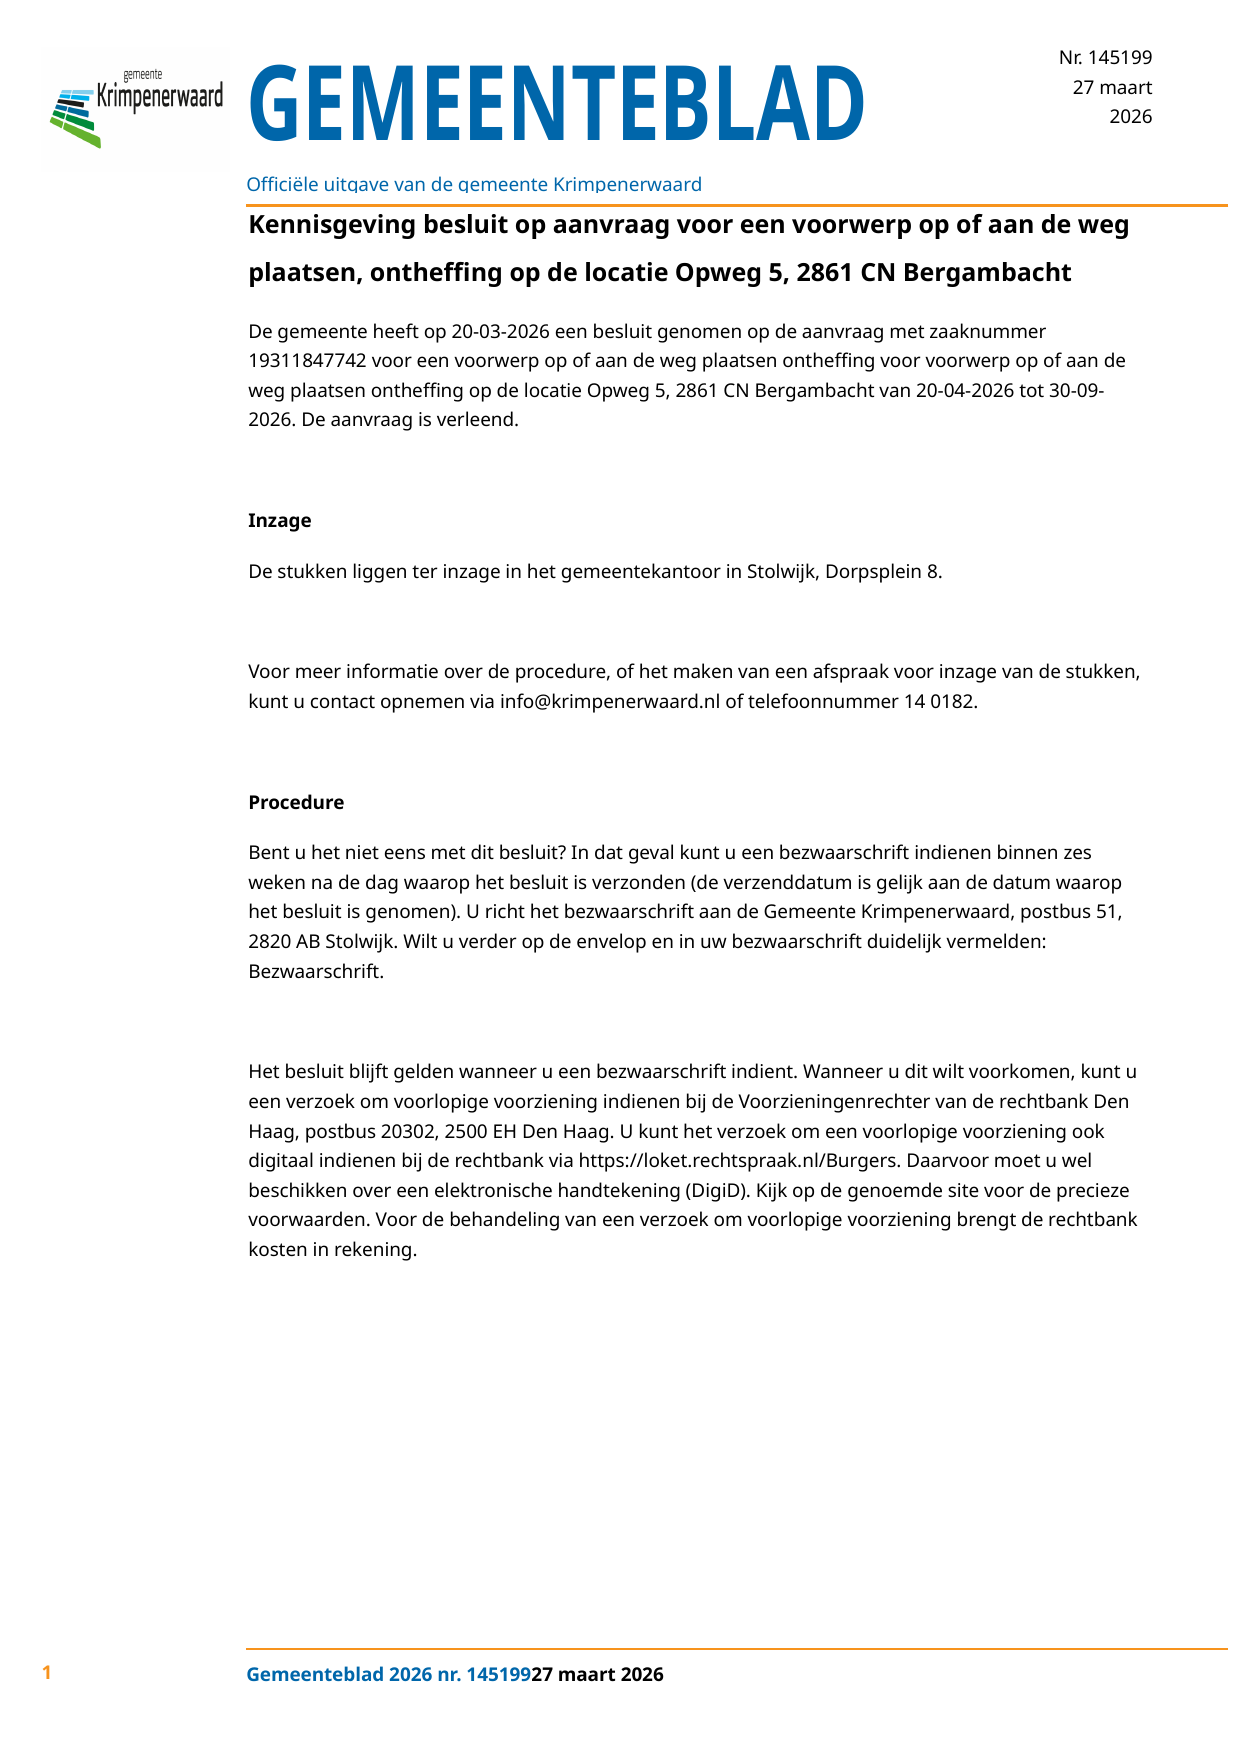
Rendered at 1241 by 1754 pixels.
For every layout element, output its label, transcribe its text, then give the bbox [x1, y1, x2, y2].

text Kennisgeving besluit op aanvraag voor een voorwerp op of aan de weg plaatsen, ontheffing op de locatie Opweg 5, 2861 CN Bergambacht [248, 207, 1152, 288]
text De gemeente heeft op 20-03-2026 een besluit genomen op de aanvraag met zaaknummer 19311847742 voor een voorwerp op of aan de weg plaatsen ontheffing voor voorwerp op of aan de weg plaatsen ontheffing op de locatie Opweg 5, 2861 CN Bergambacht van 20-04-2026 tot 30-09-2026. De aanvraag is verleend. [248, 318, 1152, 432]
text De stukken liggen ter inzage in het gemeentekantoor in Stolwijk, Dorpsplein 8. [248, 558, 1152, 584]
text Procedure [248, 789, 1152, 815]
text Het besluit blijft gelden wanneer u een bezwaarschrift indient. Wanneer u dit wilt voorkomen, kunt u een verzoek om voorlopige voorziening indienen bij de Voorzieningenrechter van de rechtbank Den Haag, postbus 20302, 2500 EH Den Haag. U kunt het verzoek om een voorlopige voorziening ook digitaal indienen bij de rechtbank via https://loket.rechtspraak.nl/Burgers. Daarvoor moet u wel beschikken over een elektronische handtekening (DigiD). Kijk op de genoemde site voor de precieze voorwaarden. Voor de behandeling van een verzoek om voorlopige voorziening brengt de rechtbank kosten in rekening. [248, 1059, 1152, 1262]
text Inzage [248, 507, 1152, 533]
text Voor meer informatie over de procedure, of het maken van een afspraak voor inzage van de stukken, kunt u contact opnemen via info@krimpenerwaard.nl of telefoonnummer 14 0182. [248, 659, 1152, 714]
text Bent u het niet eens met dit besluit? In dat geval kunt u een bezwaarschrift indienen binnen zes weken na de dag waarop het besluit is verzonden (de verzenddatum is gelijk aan de datum waarop het besluit is genomen). U richt het bezwaarschrift aan de Gemeente Krimpenerwaard, postbus 51, 2820 AB Stolwijk. Wilt u verder op de envelop en in uw bezwaarschrift duidelijk vermelden: Bezwaarschrift. [248, 839, 1152, 984]
picture [41, 47, 231, 172]
